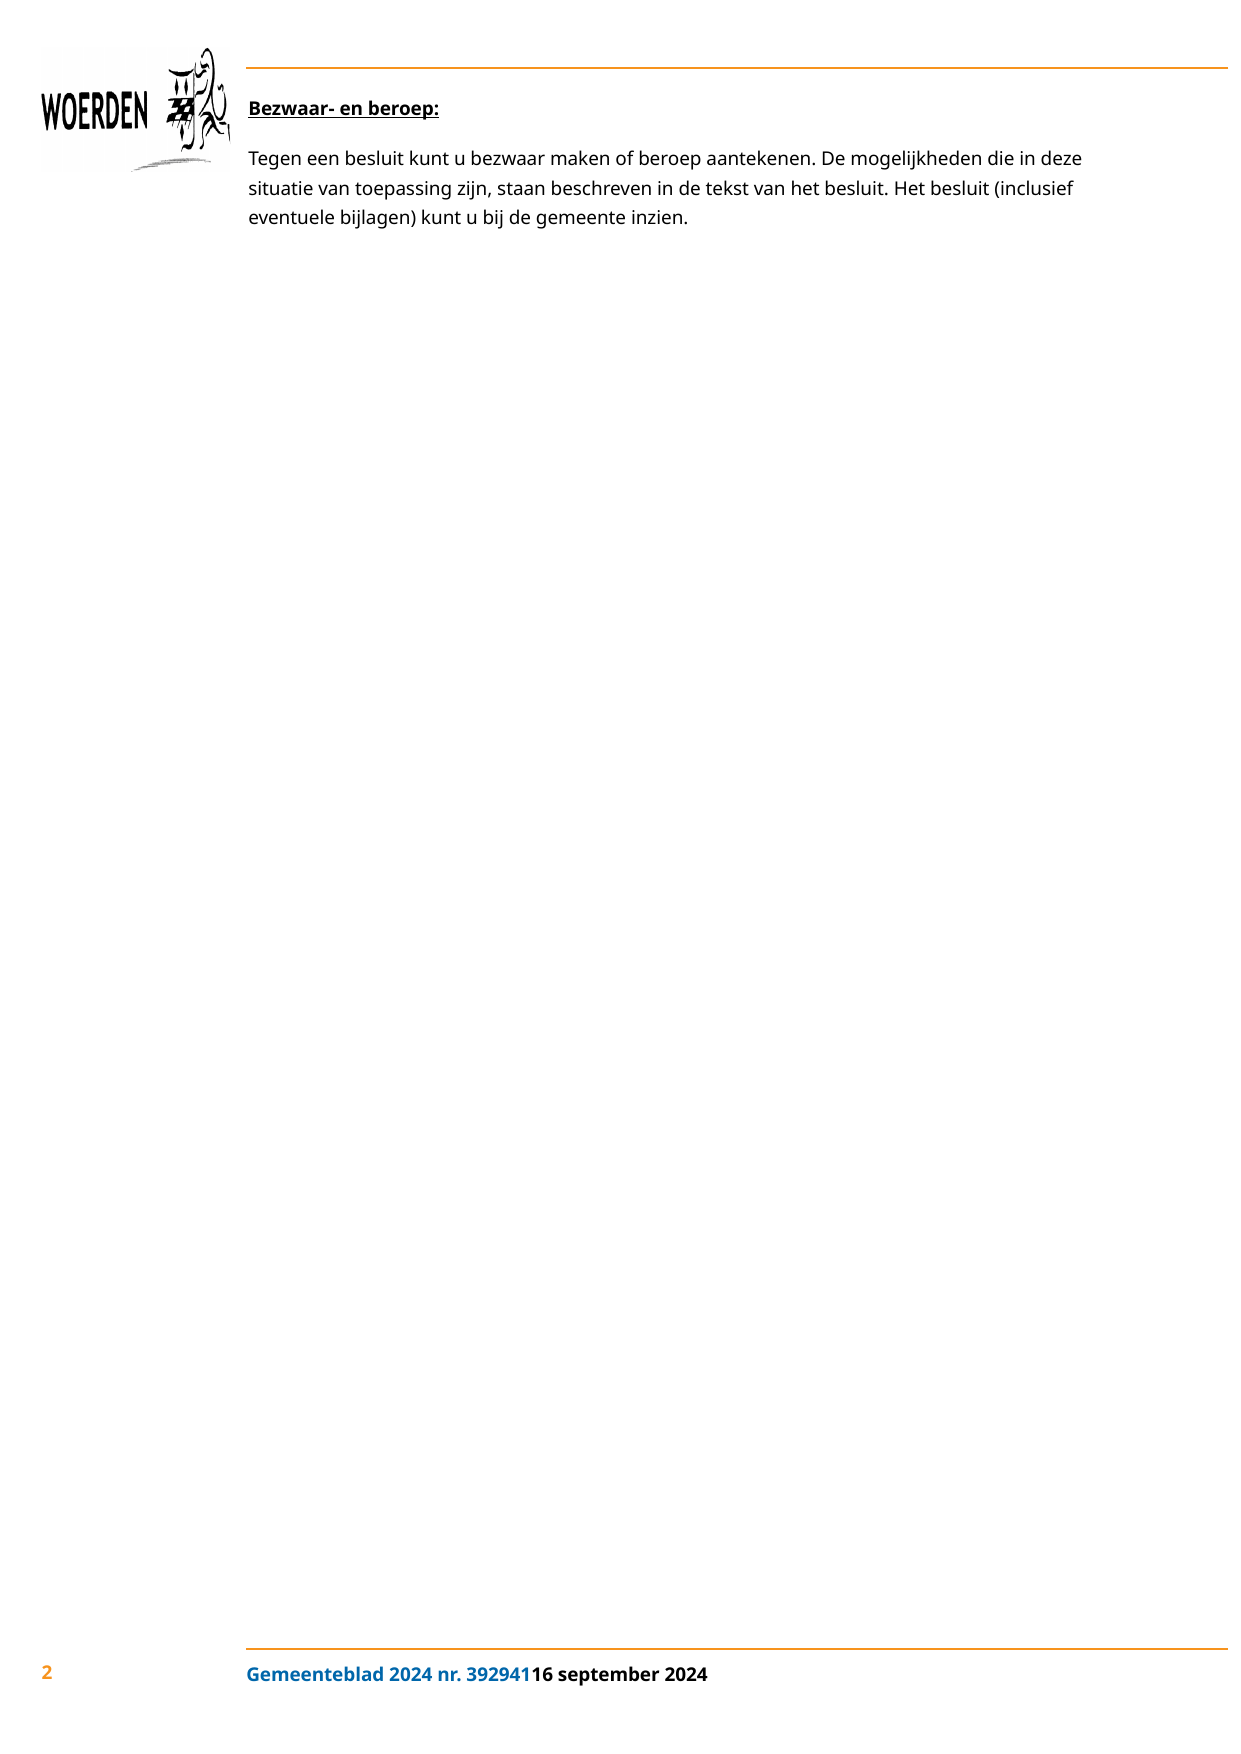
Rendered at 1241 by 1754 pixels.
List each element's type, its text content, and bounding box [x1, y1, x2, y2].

picture [41, 47, 231, 172]
text Tegen een besluit kunt u bezwaar maken of beroep aantekenen. De mogelijkheden die in deze situatie van toepassing zijn, staan beschreven in de tekst van het besluit. Het besluit (inclusief eventuele bijlagen) kunt u bij de gemeente inzien. [248, 145, 1152, 230]
text Bezwaar- en beroep: [248, 95, 1152, 121]
